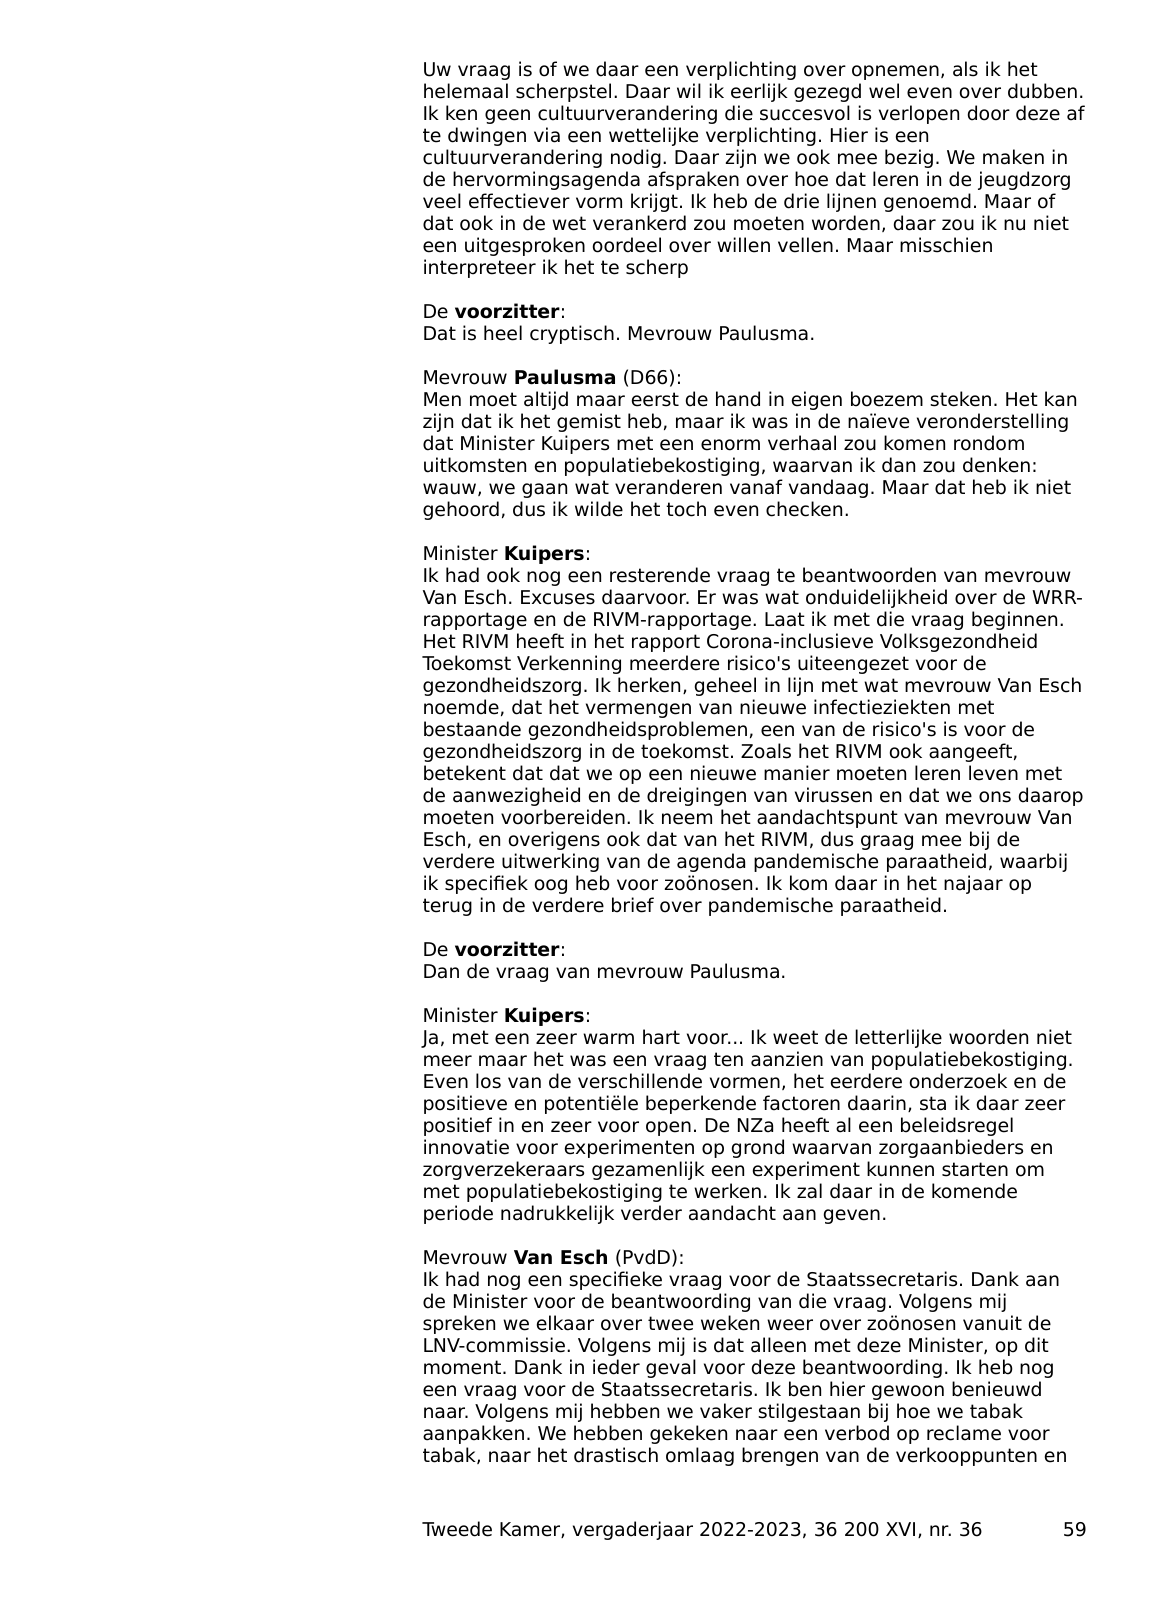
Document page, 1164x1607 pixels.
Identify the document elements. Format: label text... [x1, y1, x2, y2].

text Dan de vraag van mevrouw Paulusma. [422, 961, 1087, 983]
text De voorzitter: [422, 301, 1087, 323]
text Minister Kuipers: [422, 1005, 1087, 1027]
text Dat is heel cryptisch. Mevrouw Paulusma. [422, 323, 1087, 345]
text Ja, met een zeer warm hart voor... Ik weet de letterlijke woorden niet meer maar het was een vraag ten aanzien van populatiebekostiging. Even los van de verschillende vormen, het eerdere onderzoek en de positieve en potentiële beperkende factoren daarin, sta ik daar zeer positief in en zeer voor open. De NZa heeft al een beleidsregel innovatie voor experimenten op grond waarvan zorgaanbieders en zorgverzekeraars gezamenlijk een experiment kunnen starten om met populatiebekostiging te werken. Ik zal daar in de komende periode nadrukkelijk verder aandacht aan geven. [422, 1027, 1087, 1225]
text Mevrouw Paulusma (D66): [422, 367, 1087, 389]
text Minister Kuipers: [422, 543, 1087, 565]
text Ik had ook nog een resterende vraag te beantwoorden van mevrouw Van Esch. Excuses daarvoor. Er was wat onduidelijkheid over de WRR-rapportage en de RIVM-rapportage. Laat ik met die vraag beginnen. Het RIVM heeft in het rapport Corona-inclusieve Volksgezondheid Toekomst Verkenning meerdere risico's uiteengezet voor de gezondheidszorg. Ik herken, geheel in lijn met wat mevrouw Van Esch noemde, dat het vermengen van nieuwe infectieziekten met bestaande gezondheidsproblemen, een van de risico's is voor de gezondheidszorg in de toekomst. Zoals het RIVM ook aangeeft, betekent dat dat we op een nieuwe manier moeten leren leven met de aanwezigheid en de dreigingen van virussen en dat we ons daarop moeten voorbereiden. Ik neem het aandachtspunt van mevrouw Van Esch, en overigens ook dat van het RIVM, dus graag mee bij de verdere uitwerking van de agenda pandemische paraatheid, waarbij ik specifiek oog heb voor zoönosen. Ik kom daar in het najaar op terug in de verdere brief over pandemische paraatheid. [422, 565, 1087, 917]
text Mevrouw Van Esch (PvdD): [422, 1247, 1087, 1269]
text Men moet altijd maar eerst de hand in eigen boezem steken. Het kan zijn dat ik het gemist heb, maar ik was in de naïeve veronderstelling dat Minister Kuipers met een enorm verhaal zou komen rondom uitkomsten en populatiebekostiging, waarvan ik dan zou denken: wauw, we gaan wat veranderen vanaf vandaag. Maar dat heb ik niet gehoord, dus ik wilde het toch even checken. [422, 389, 1087, 521]
text Uw vraag is of we daar een verplichting over opnemen, als ik het helemaal scherpstel. Daar wil ik eerlijk gezegd wel even over dubben. Ik ken geen cultuurverandering die succesvol is verlopen door deze af te dwingen via een wettelijke verplichting. Hier is een cultuurverandering nodig. Daar zijn we ook mee bezig. We maken in de hervormingsagenda afspraken over hoe dat leren in de jeugdzorg veel effectiever vorm krijgt. Ik heb de drie lijnen genoemd. Maar of dat ook in de wet verankerd zou moeten worden, daar zou ik nu niet een uitgesproken oordeel over willen vellen. Maar misschien interpreteer ik het te scherp [422, 59, 1087, 279]
text De voorzitter: [422, 939, 1087, 961]
text Ik had nog een specifieke vraag voor de Staatssecretaris. Dank aan de Minister voor de beantwoording van die vraag. Volgens mij spreken we elkaar over twee weken weer over zoönosen vanuit de LNV-commissie. Volgens mij is dat alleen met deze Minister, op dit moment. Dank in ieder geval voor deze beantwoording. Ik heb nog een vraag voor de Staatssecretaris. Ik ben hier gewoon benieuwd naar. Volgens mij hebben we vaker stilgestaan bij hoe we tabak aanpakken. We hebben gekeken naar een verbod op reclame voor tabak, naar het drastisch omlaag brengen van de verkooppunten en [422, 1269, 1087, 1467]
